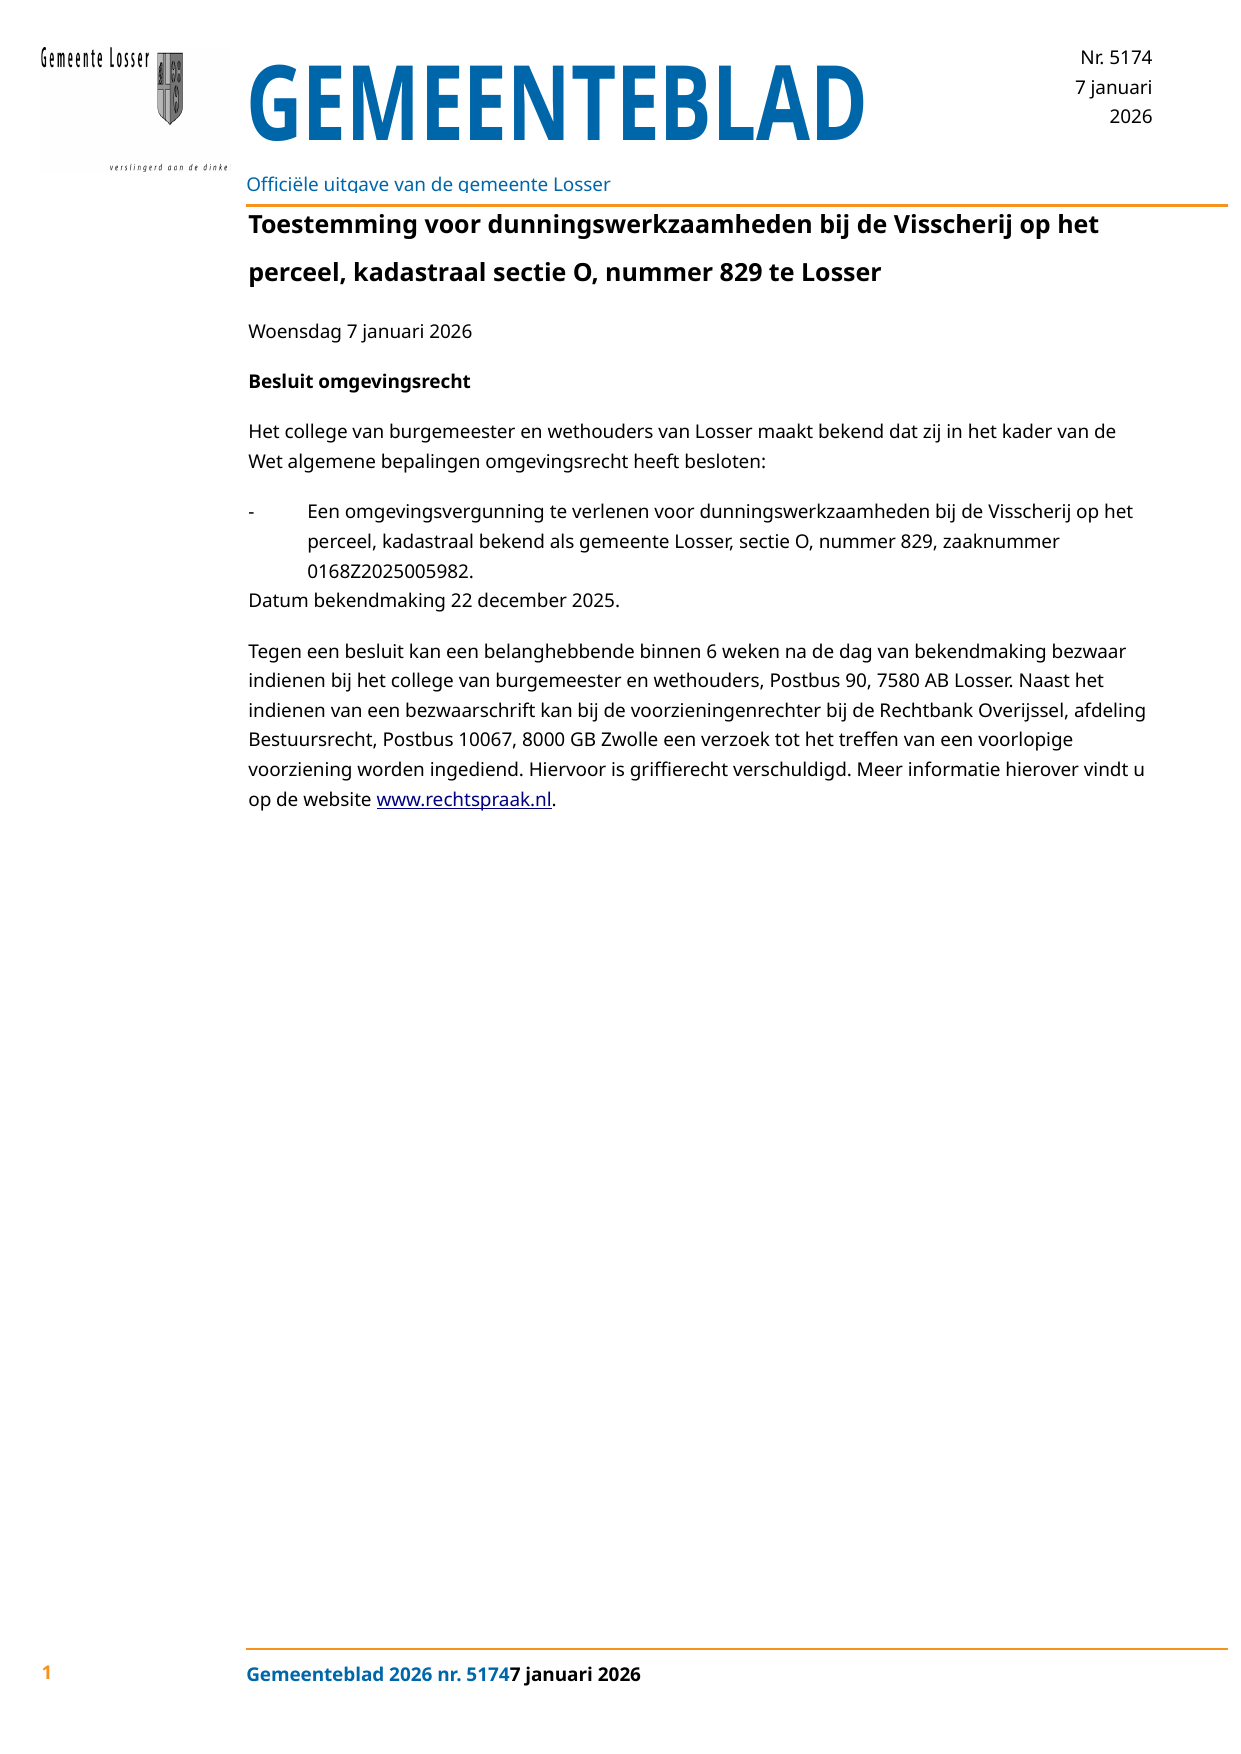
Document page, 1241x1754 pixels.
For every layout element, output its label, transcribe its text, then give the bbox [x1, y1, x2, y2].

list Een omgevingsvergunning te verlenen voor dunningswerkzaamheden bij de Visscherij op het perceel, kadastraal bekend als gemeente Losser, sectie O, nummer 829, zaaknummer 0168Z2025005982. [248, 499, 1152, 584]
text Besluit omgevingsrecht [248, 368, 1152, 394]
text Het college van burgemeester en wethouders van Losser maakt bekend dat zij in het kader van de Wet algemene bepalingen omgevingsrecht heeft besloten: [248, 419, 1152, 474]
text Woensdag 7 januari 2026 [248, 318, 1152, 344]
picture [41, 47, 231, 172]
text Tegen een besluit kan een belanghebbende binnen 6 weken na de dag van bekendmaking bezwaar indienen bij het college van burgemeester en wethouders, Postbus 90, 7580 AB Losser. Naast het indienen van een bezwaarschrift kan bij de voorzieningenrechter bij de Rechtbank Overijssel, afdeling Bestuursrecht, Postbus 10067, 8000 GB Zwolle een verzoek tot het treffen van een voorlopige voorziening worden ingediend. Hiervoor is griffierecht verschuldigd. Meer informatie hierover vindt u op de website www.rechtspraak.nl. [248, 638, 1152, 812]
text Datum bekendmaking 22 december 2025. [248, 587, 1152, 613]
text Toestemming voor dunningswerkzaamheden bij de Visscherij op het perceel, kadastraal sectie O, nummer 829 te Losser [248, 207, 1152, 288]
